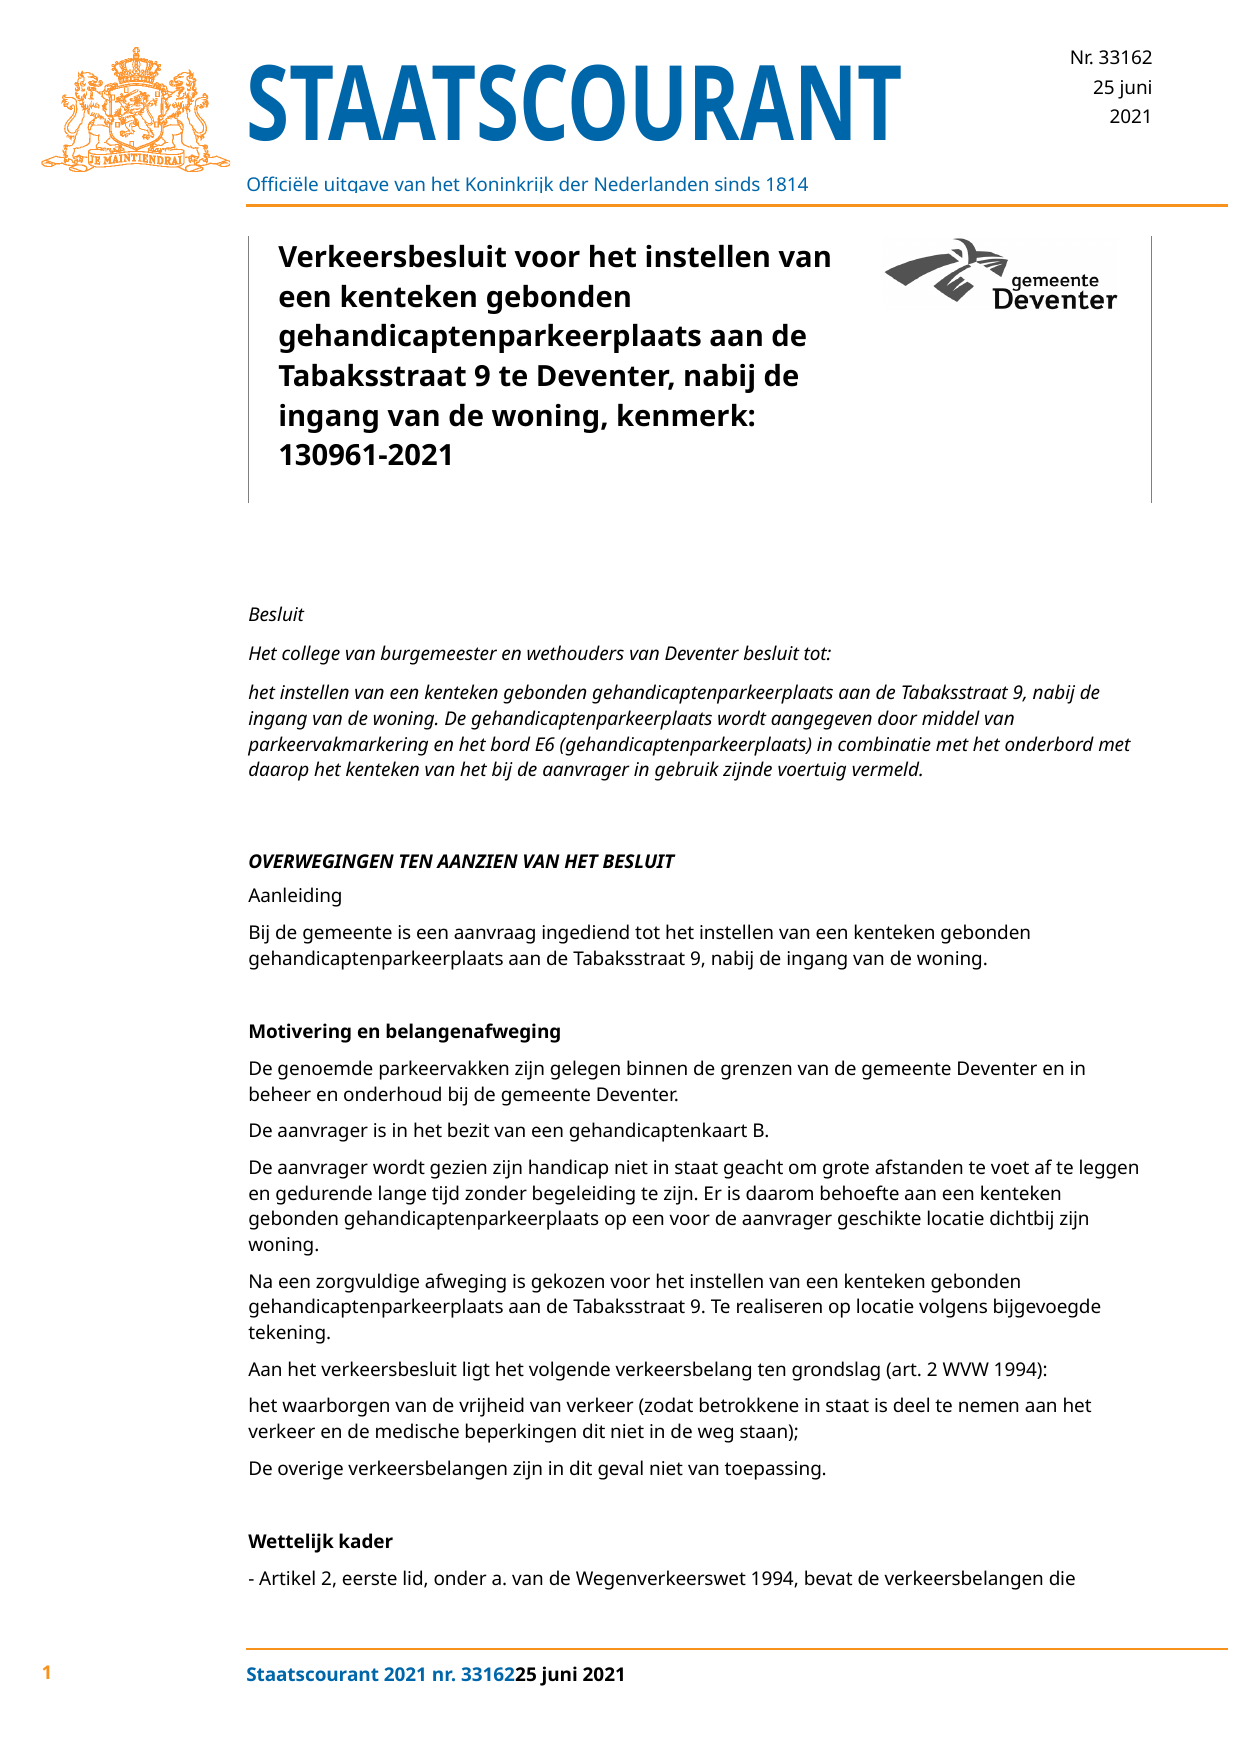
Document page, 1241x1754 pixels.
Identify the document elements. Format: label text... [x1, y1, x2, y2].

picture [882, 236, 1119, 311]
text De overige verkeersbelangen zijn in dit geval niet van toepassing. [248, 1455, 1152, 1481]
picture [41, 47, 231, 172]
text Aanleiding [248, 883, 1152, 908]
text OVERWEGINGEN TEN AANZIEN VAN HET BESLUIT [248, 848, 1152, 874]
text Motivering en belangenafweging [248, 1018, 1152, 1044]
text Na een zorgvuldige afweging is gekozen voor het instellen van een kenteken gebonden gehandicaptenparkeerplaats aan de Tabaksstraat 9. Te realiseren op locatie volgens bijgevoegde tekening. [248, 1268, 1152, 1345]
text De aanvrager is in het bezit van een gehandicaptenkaart B. [248, 1117, 1152, 1143]
table_header [850, 236, 1151, 503]
text Het college van burgemeester en wethouders van Deventer besluit tot: [248, 640, 1152, 666]
text het instellen van een kenteken gebonden gehandicaptenparkeerplaats aan de Tabaksstraat 9, nabij de ingang van de woning. De gehandicaptenparkeerplaats wordt aangegeven door middel van parkeervakmarkering en het bord E6 (gehandicaptenparkeerplaats) in combinatie met het onderbord met daarop het kenteken van het bij de aanvrager in gebruik zijnde voertuig vermeld. [248, 679, 1152, 782]
text - Artikel 2, eerste lid, onder a. van de Wegenverkeerswet 1994, bevat de verkeersbelangen die [248, 1565, 1152, 1591]
text Besluit [248, 601, 1152, 626]
text Bij de gemeente is een aanvraag ingediend tot het instellen van een kenteken gebonden gehandicaptenparkeerplaats aan de Tabaksstraat 9, nabij de ingang van de woning. [248, 919, 1152, 971]
text De genoemde parkeervakken zijn gelegen binnen de grenzen van de gemeente Deventer en in beheer en onderhoud bij de gemeente Deventer. [248, 1055, 1152, 1106]
text Aan het verkeersbesluit ligt het volgende verkeersbelang ten grondslag (art. 2 WVW 1994): [248, 1356, 1152, 1382]
text het waarborgen van de vrijheid van verkeer (zodat betrokkene in staat is deel te nemen aan het verkeer en de medische beperkingen dit niet in de weg staan); [248, 1393, 1152, 1444]
text De aanvrager wordt gezien zijn handicap niet in staat geacht om grote afstanden te voet af te leggen en gedurende lange tijd zonder begeleiding te zijn. Er is daarom behoefte aan een kenteken gebonden gehandicaptenparkeerplaats op een voor de aanvrager geschikte locatie dichtbij zijn woning. [248, 1154, 1152, 1257]
table_header Verkeersbesluit voor het instellen van een kenteken gebonden gehandicaptenparkeerplaats aan de Tabaksstraat 9 te Deventer, nabij de ingang van de woning, kenmerk: 130961-2021 [249, 236, 850, 503]
text Wettelijk kader [248, 1528, 1152, 1554]
